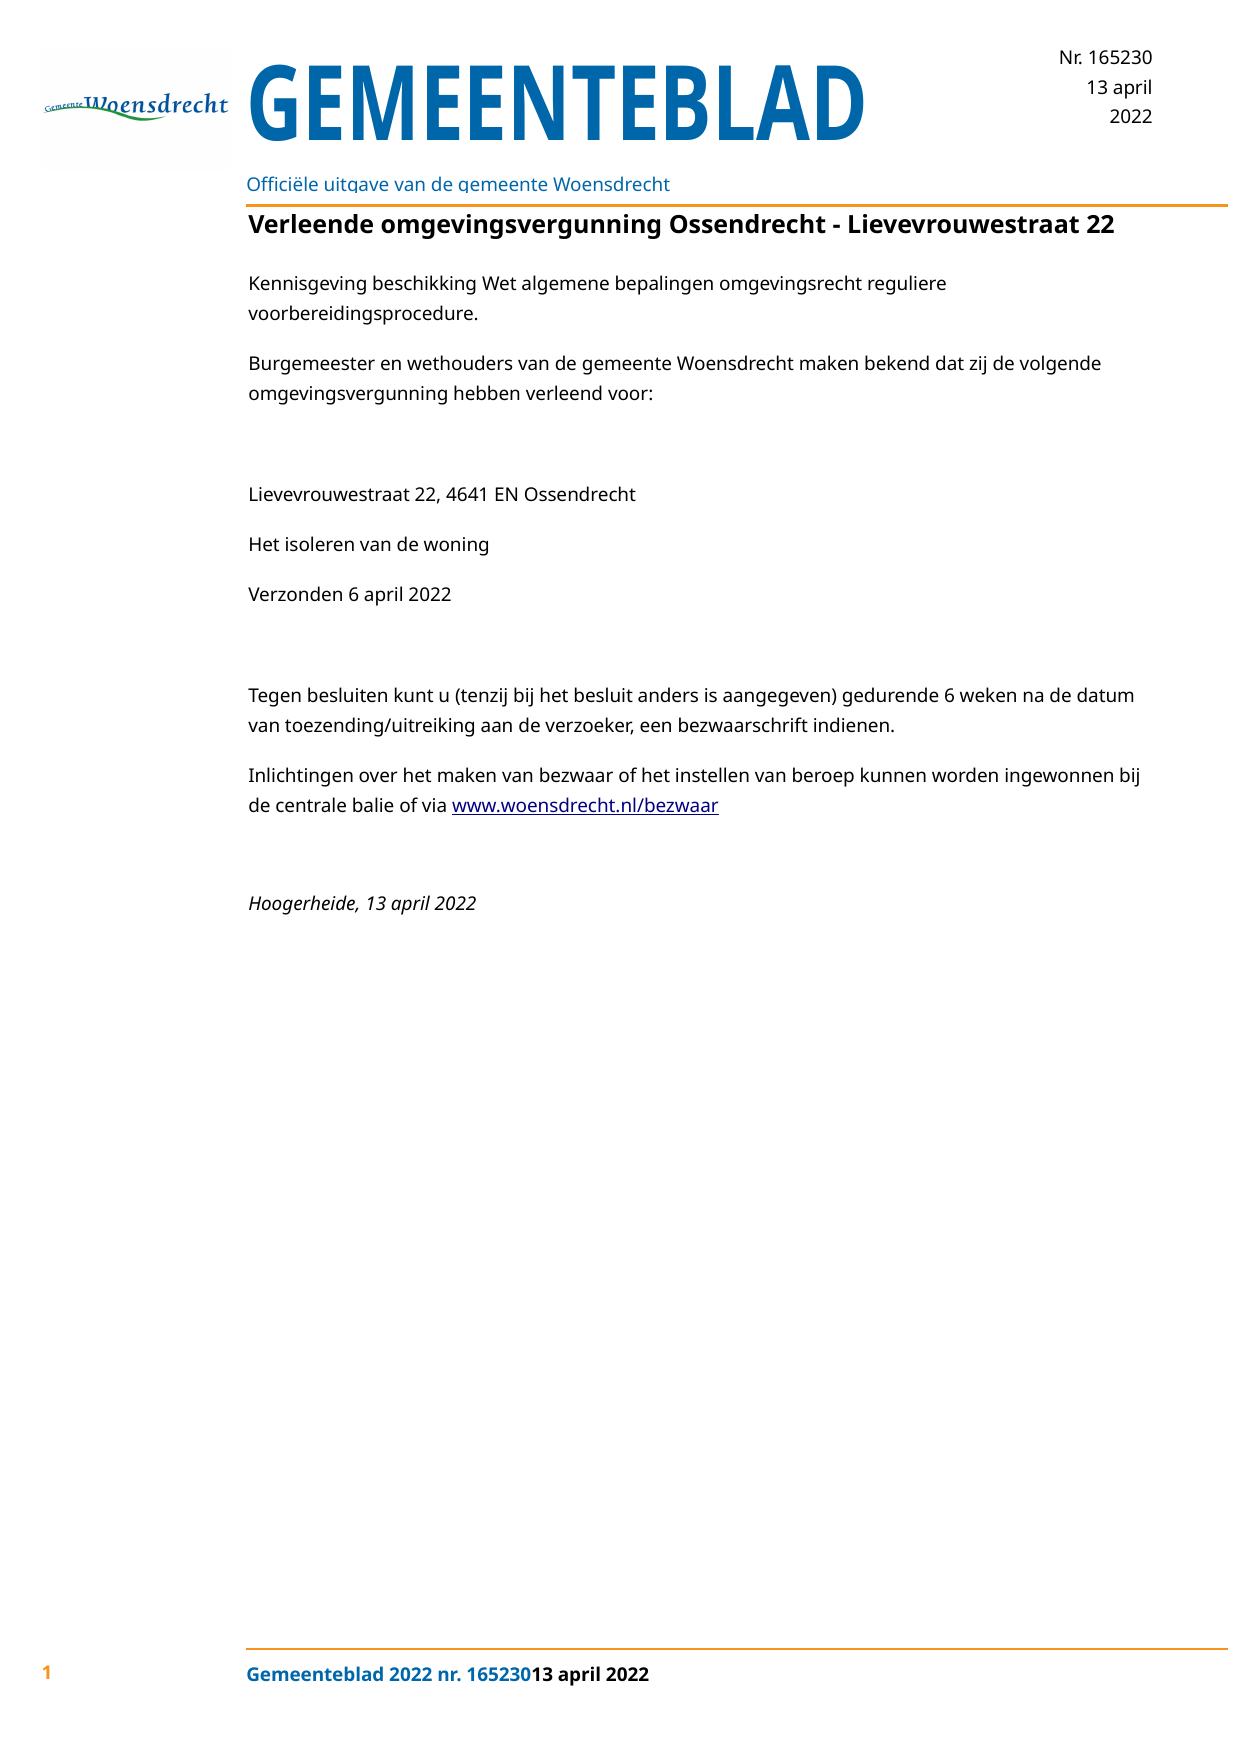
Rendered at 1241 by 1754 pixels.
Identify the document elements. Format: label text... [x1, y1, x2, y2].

picture [41, 47, 231, 172]
text Inlichtingen over het maken van bezwaar of het instellen van beroep kunnen worden ingewonnen bij de centrale balie of via www.woensdrecht.nl/bezwaar [248, 762, 1152, 818]
text Burgemeester en wethouders van de gemeente Woensdrecht maken bekend dat zij de volgende omgevingsvergunning hebben verleend voor: [248, 350, 1152, 406]
text Hoogerheide, 13 april 2022 [248, 890, 1152, 916]
text Lievevrouwestraat 22, 4641 EN Ossendrecht [248, 481, 1152, 506]
text Tegen besluiten kunt u (tenzij bij het besluit anders is aangegeven) gedurende 6 weken na de datum van toezending/uitreiking aan de verzoeker, een bezwaarschrift indienen. [248, 682, 1152, 738]
text Het isoleren van de woning [248, 531, 1152, 557]
text Verzonden 6 april 2022 [248, 582, 1152, 607]
text Kennisgeving beschikking Wet algemene bepalingen omgevingsrecht reguliere voorbereidingsprocedure. [248, 270, 1152, 326]
text Verleende omgevingsvergunning Ossendrecht - Lievevrouwestraat 22 [248, 207, 1152, 241]
